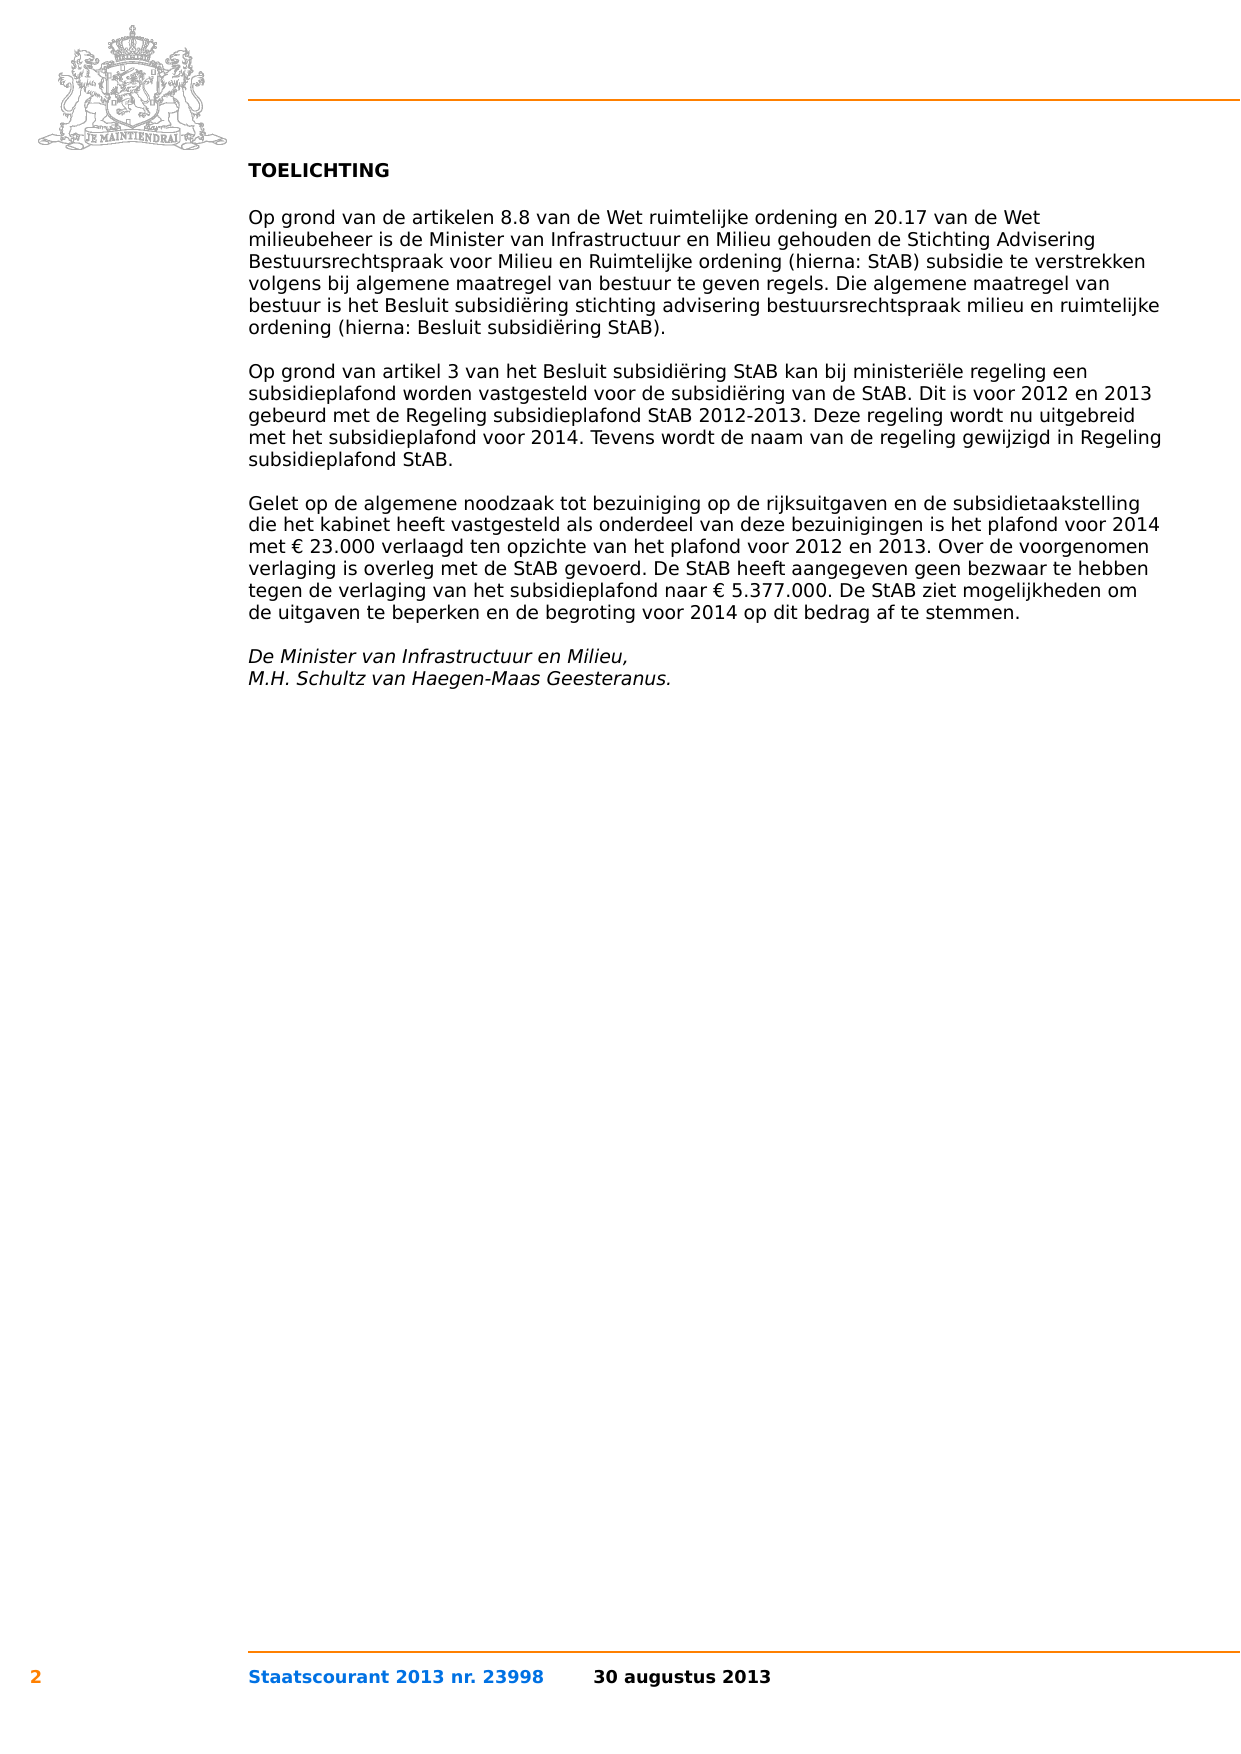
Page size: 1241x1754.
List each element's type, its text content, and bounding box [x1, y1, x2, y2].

picture [38, 25, 227, 150]
text De Minister van Infrastructuur en Milieu, M.H. Schultz van Haegen-Maas Geesteranus. [248, 646, 1163, 690]
subtitle TOELICHTING [248, 160, 1163, 182]
text Op grond van de artikelen 8.8 van de Wet ruimtelijke ordening en 20.17 van de Wet milieubeheer is de Minister van Infrastructuur en Milieu gehouden de Stichting Advisering Bestuursrechtspraak voor Milieu en Ruimtelijke ordening (hierna: StAB) subsidie te verstrekken volgens bij algemene maatregel van bestuur te geven regels. Die algemene maatregel van bestuur is het Besluit subsidiëring stichting advisering bestuursrechtspraak milieu en ruimtelijke ordening (hierna: Besluit subsidiëring StAB). [248, 207, 1163, 339]
text Op grond van artikel 3 van het Besluit subsidiëring StAB kan bij ministeriële regeling een subsidieplafond worden vastgesteld voor de subsidiëring van de StAB. Dit is voor 2012 en 2013 gebeurd met de Regeling subsidieplafond StAB 2012-2013. Deze regeling wordt nu uitgebreid met het subsidieplafond voor 2014. Tevens wordt de naam van de regeling gewijzigd in Regeling subsidieplafond StAB. [248, 361, 1163, 471]
text Gelet op de algemene noodzaak tot bezuiniging op de rijksuitgaven en de subsidietaakstelling die het kabinet heeft vastgesteld als onderdeel van deze bezuinigingen is het plafond voor 2014 met € 23.000 verlaagd ten opzichte van het plafond voor 2012 en 2013. Over de voorgenomen verlaging is overleg met de StAB gevoerd. De StAB heeft aangegeven geen bezwaar te hebben tegen de verlaging van het subsidieplafond naar € 5.377.000. De StAB ziet mogelijkheden om de uitgaven te beperken en de begroting voor 2014 op dit bedrag af te stemmen. [248, 492, 1163, 624]
